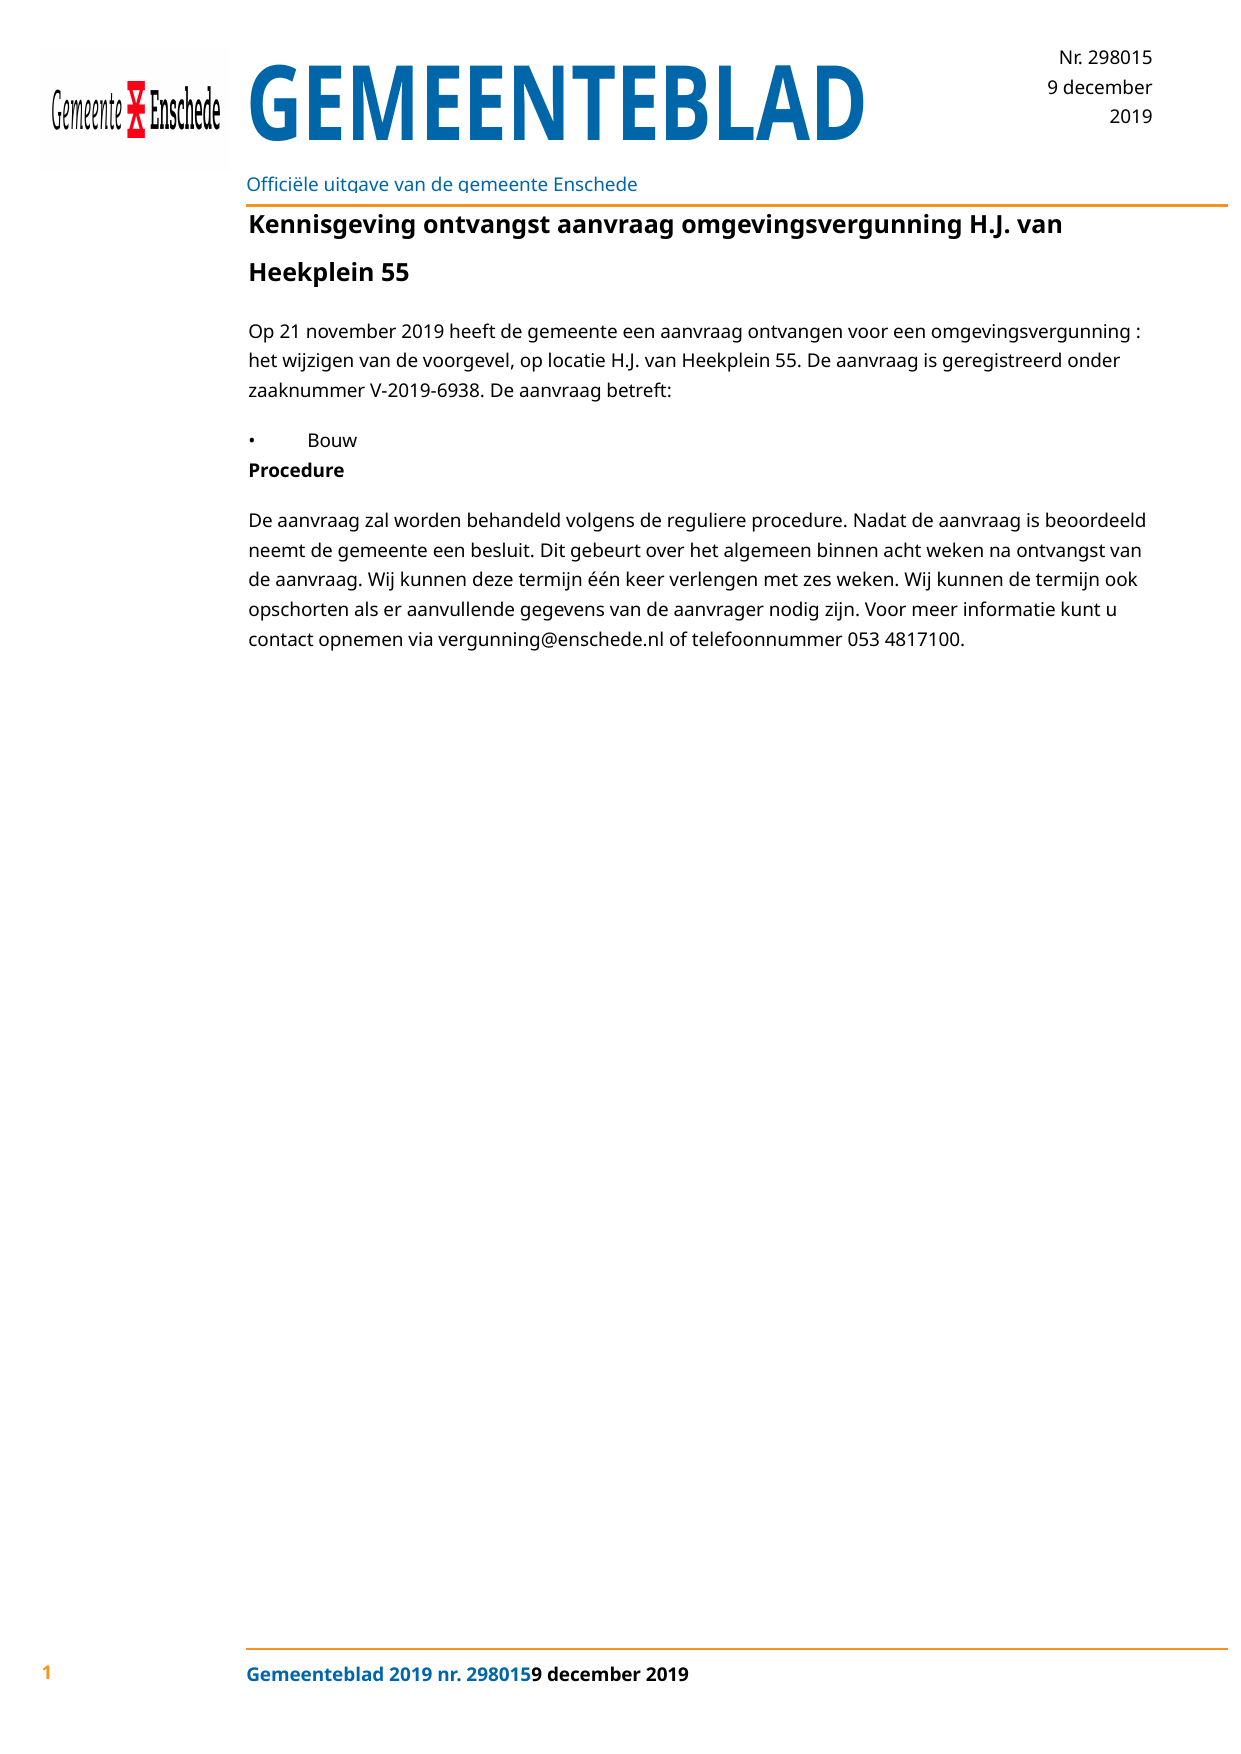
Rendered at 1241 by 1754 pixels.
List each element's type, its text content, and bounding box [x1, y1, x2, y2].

list Bouw [248, 427, 1152, 453]
text Kennisgeving ontvangst aanvraag omgevingsvergunning H.J. van Heekplein 55 [248, 207, 1152, 288]
text De aanvraag zal worden behandeld volgens de reguliere procedure. Nadat de aanvraag is beoordeeld neemt de gemeente een besluit. Dit gebeurt over het algemeen binnen acht weken na ontvangst van de aanvraag. Wij kunnen deze termijn één keer verlengen met zes weken. Wij kunnen de termijn ook opschorten als er aanvullende gegevens van de aanvrager nodig zijn. Voor meer informatie kunt u contact opnemen via vergunning@enschede.nl of telefoonnummer 053 4817100. [248, 507, 1152, 652]
text Op 21 november 2019 heeft de gemeente een aanvraag ontvangen voor een omgevingsvergunning : het wijzigen van de voorgevel, op locatie H.J. van Heekplein 55. De aanvraag is geregistreerd onder zaaknummer V-2019-6938. De aanvraag betreft: [248, 318, 1152, 403]
text Procedure [248, 457, 1152, 483]
picture [41, 47, 231, 172]
